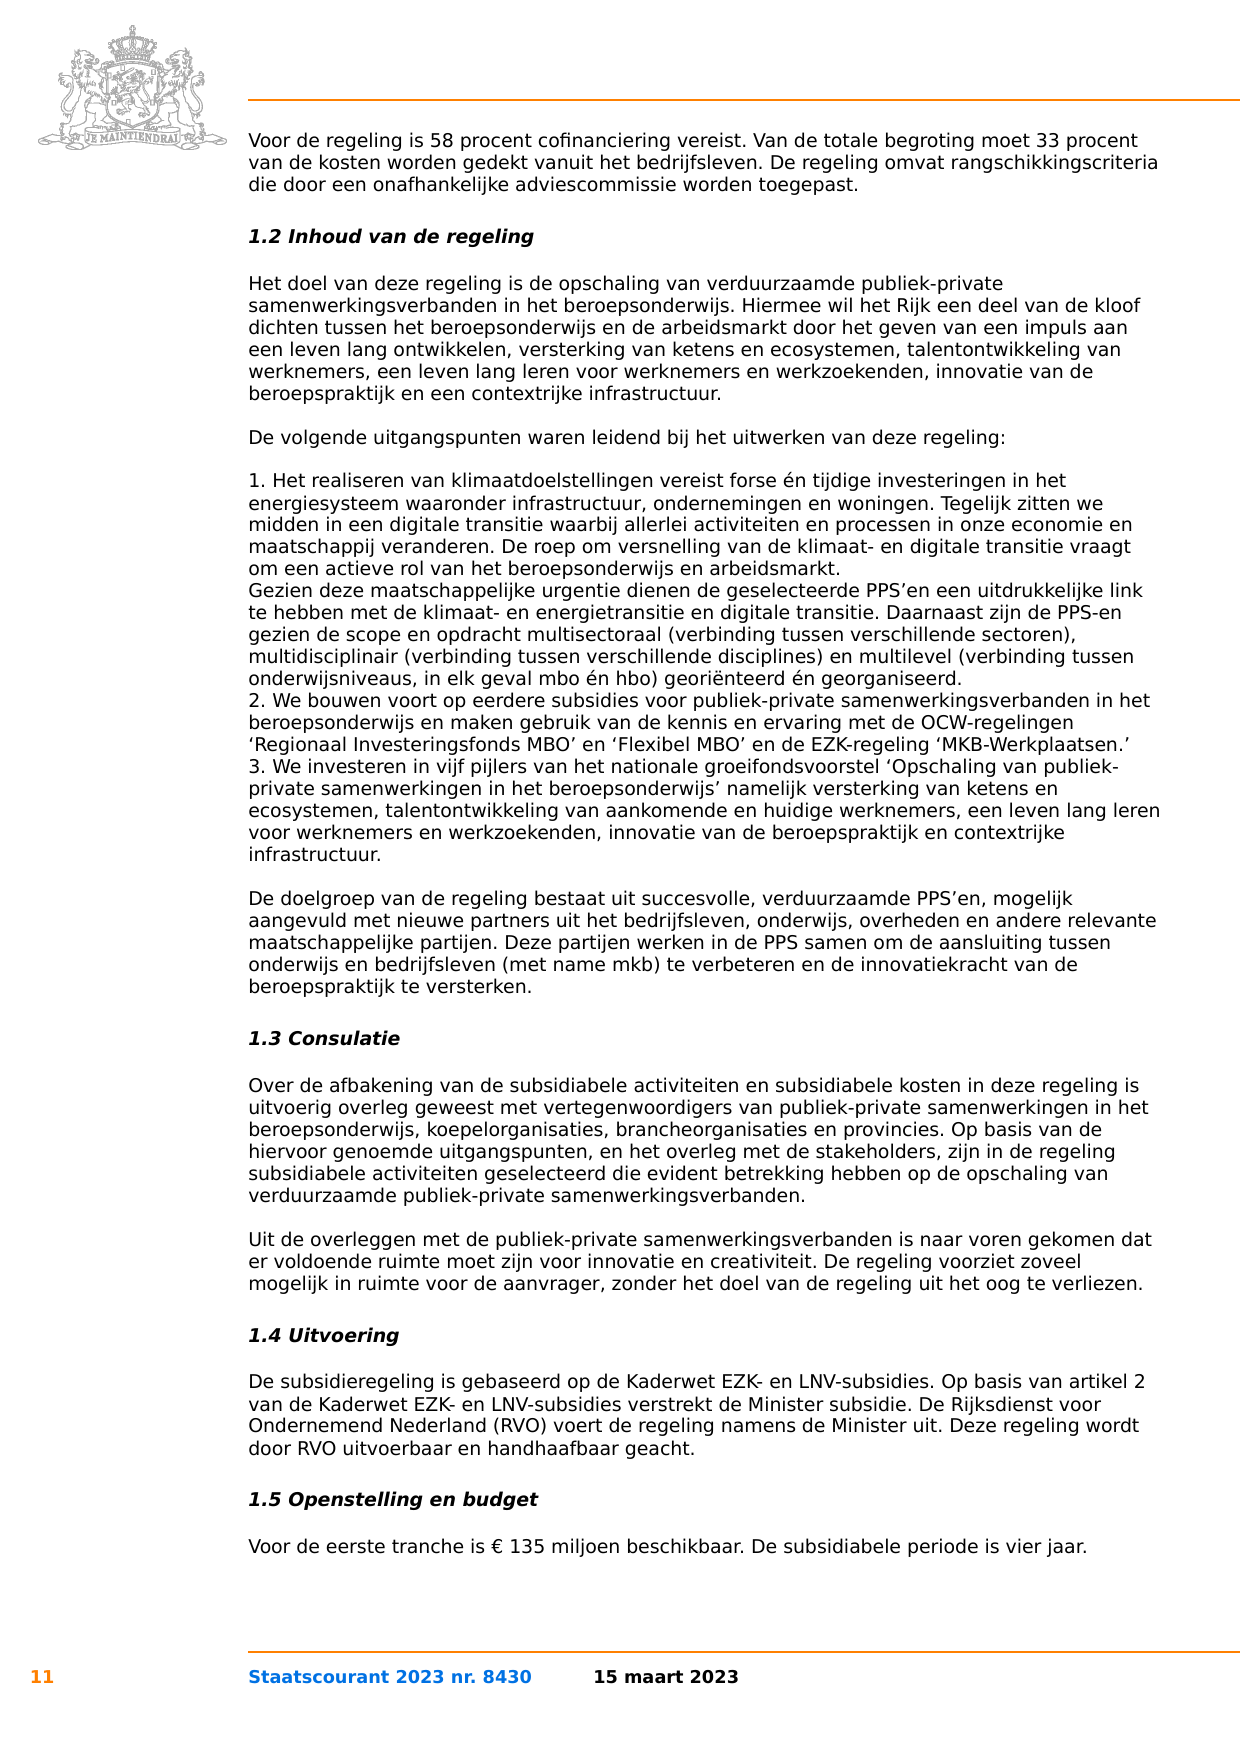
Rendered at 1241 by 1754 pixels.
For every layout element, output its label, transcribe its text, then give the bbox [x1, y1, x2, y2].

text Voor de regeling is 58 procent cofinanciering vereist. Van de totale begroting moet 33 procent van de kosten worden gedekt vanuit het bedrijfsleven. De regeling omvat rangschikkingscriteria die door een onafhankelijke adviescommissie worden toegepast. [248, 130, 1163, 196]
text De subsidieregeling is gebaseerd op de Kaderwet EZK- en LNV-subsidies. Op basis van artikel 2 van de Kaderwet EZK- en LNV-subsidies verstrekt de Minister subsidie. De Rijksdienst voor Ondernemend Nederland (RVO) voert de regeling namens de Minister uit. Deze regeling wordt door RVO uitvoerbaar en handhaafbaar geacht. [248, 1371, 1163, 1459]
text De doelgroep van de regeling bestaat uit succesvolle, verduurzaamde PPS’en, mogelijk aangevuld met nieuwe partners uit het bedrijfsleven, onderwijs, overheden en andere relevante maatschappelijke partijen. Deze partijen werken in de PPS samen om de aansluiting tussen onderwijs en bedrijfsleven (met name mkb) te verbeteren en de innovatiekracht van de beroepspraktijk te versterken. [248, 888, 1163, 998]
text 3. We investeren in vijf pijlers van het nationale groeifondsvoorstel ‘Opschaling van publiek-private samenwerkingen in het beroepsonderwijs’ namelijk versterking van ketens en ecosystemen, talentontwikkeling van aankomende en huidige werknemers, een leven lang leren voor werknemers en werkzoekenden, innovatie van de beroepspraktijk en contextrijke infrastructuur. [248, 756, 1163, 866]
text Gezien deze maatschappelijke urgentie dienen de geselecteerde PPS’en een uitdrukkelijke link te hebben met de klimaat- en energietransitie en digitale transitie. Daarnaast zijn de PPS-en gezien de scope en opdracht multisectoraal (verbinding tussen verschillende sectoren), multidisciplinair (verbinding tussen verschillende disciplines) en multilevel (verbinding tussen onderwijsniveaus, in elk geval mbo én hbo) georiënteerd én georganiseerd. [248, 580, 1163, 690]
text Over de afbakening van de subsidiabele activiteiten en subsidiabele kosten in deze regeling is uitvoerig overleg geweest met vertegenwoordigers van publiek-private samenwerkingen in het beroepsonderwijs, koepelorganisaties, brancheorganisaties en provincies. Op basis van de hiervoor genoemde uitgangspunten, en het overleg met de stakeholders, zijn in de regeling subsidiabele activiteiten geselecteerd die evident betrekking hebben op de opschaling van verduurzaamde publiek-private samenwerkingsverbanden. [248, 1075, 1163, 1207]
text De volgende uitgangspunten waren leidend bij het uitwerken van deze regeling: [248, 427, 1163, 448]
text Uit de overleggen met de publiek-private samenwerkingsverbanden is naar voren gekomen dat er voldoende ruimte moet zijn voor innovatie en creativiteit. De regeling voorziet zoveel mogelijk in ruimte voor de aanvrager, zonder het doel van de regeling uit het oog te verliezen. [248, 1228, 1163, 1294]
text Voor de eerste tranche is € 135 miljoen beschikbaar. De subsidiabele periode is vier jaar. [248, 1536, 1163, 1558]
text 2. We bouwen voort op eerdere subsidies voor publiek-private samenwerkingsverbanden in het beroepsonderwijs en maken gebruik van de kennis en ervaring met de OCW-regelingen ‘Regionaal Investeringsfonds MBO’ en ‘Flexibel MBO’ en de EZK-regeling ‘MKB-Werkplaatsen.’ [248, 690, 1163, 756]
subtitle 1.4 Uitvoering [248, 1324, 1163, 1346]
text 1. Het realiseren van klimaatdoelstellingen vereist forse én tijdige investeringen in het energiesysteem waaronder infrastructuur, ondernemingen en woningen. Tegelijk zitten we midden in een digitale transitie waarbij allerlei activiteiten en processen in onze economie en maatschappij veranderen. De roep om versnelling van de klimaat- en digitale transitie vraagt om een actieve rol van het beroepsonderwijs en arbeidsmarkt. [248, 470, 1163, 580]
picture [38, 25, 227, 150]
subtitle 1.2 Inhoud van de regeling [248, 226, 1163, 248]
text Het doel van deze regeling is de opschaling van verduurzaamde publiek-private samenwerkingsverbanden in het beroepsonderwijs. Hiermee wil het Rijk een deel van de kloof dichten tussen het beroepsonderwijs en de arbeidsmarkt door het geven van een impuls aan een leven lang ontwikkelen, versterking van ketens en ecosystemen, talentontwikkeling van werknemers, een leven lang leren voor werknemers en werkzoekenden, innovatie van de beroepspraktijk en een contextrijke infrastructuur. [248, 273, 1163, 405]
subtitle 1.5 Openstelling en budget [248, 1489, 1163, 1511]
subtitle 1.3 Consulatie [248, 1028, 1163, 1050]
